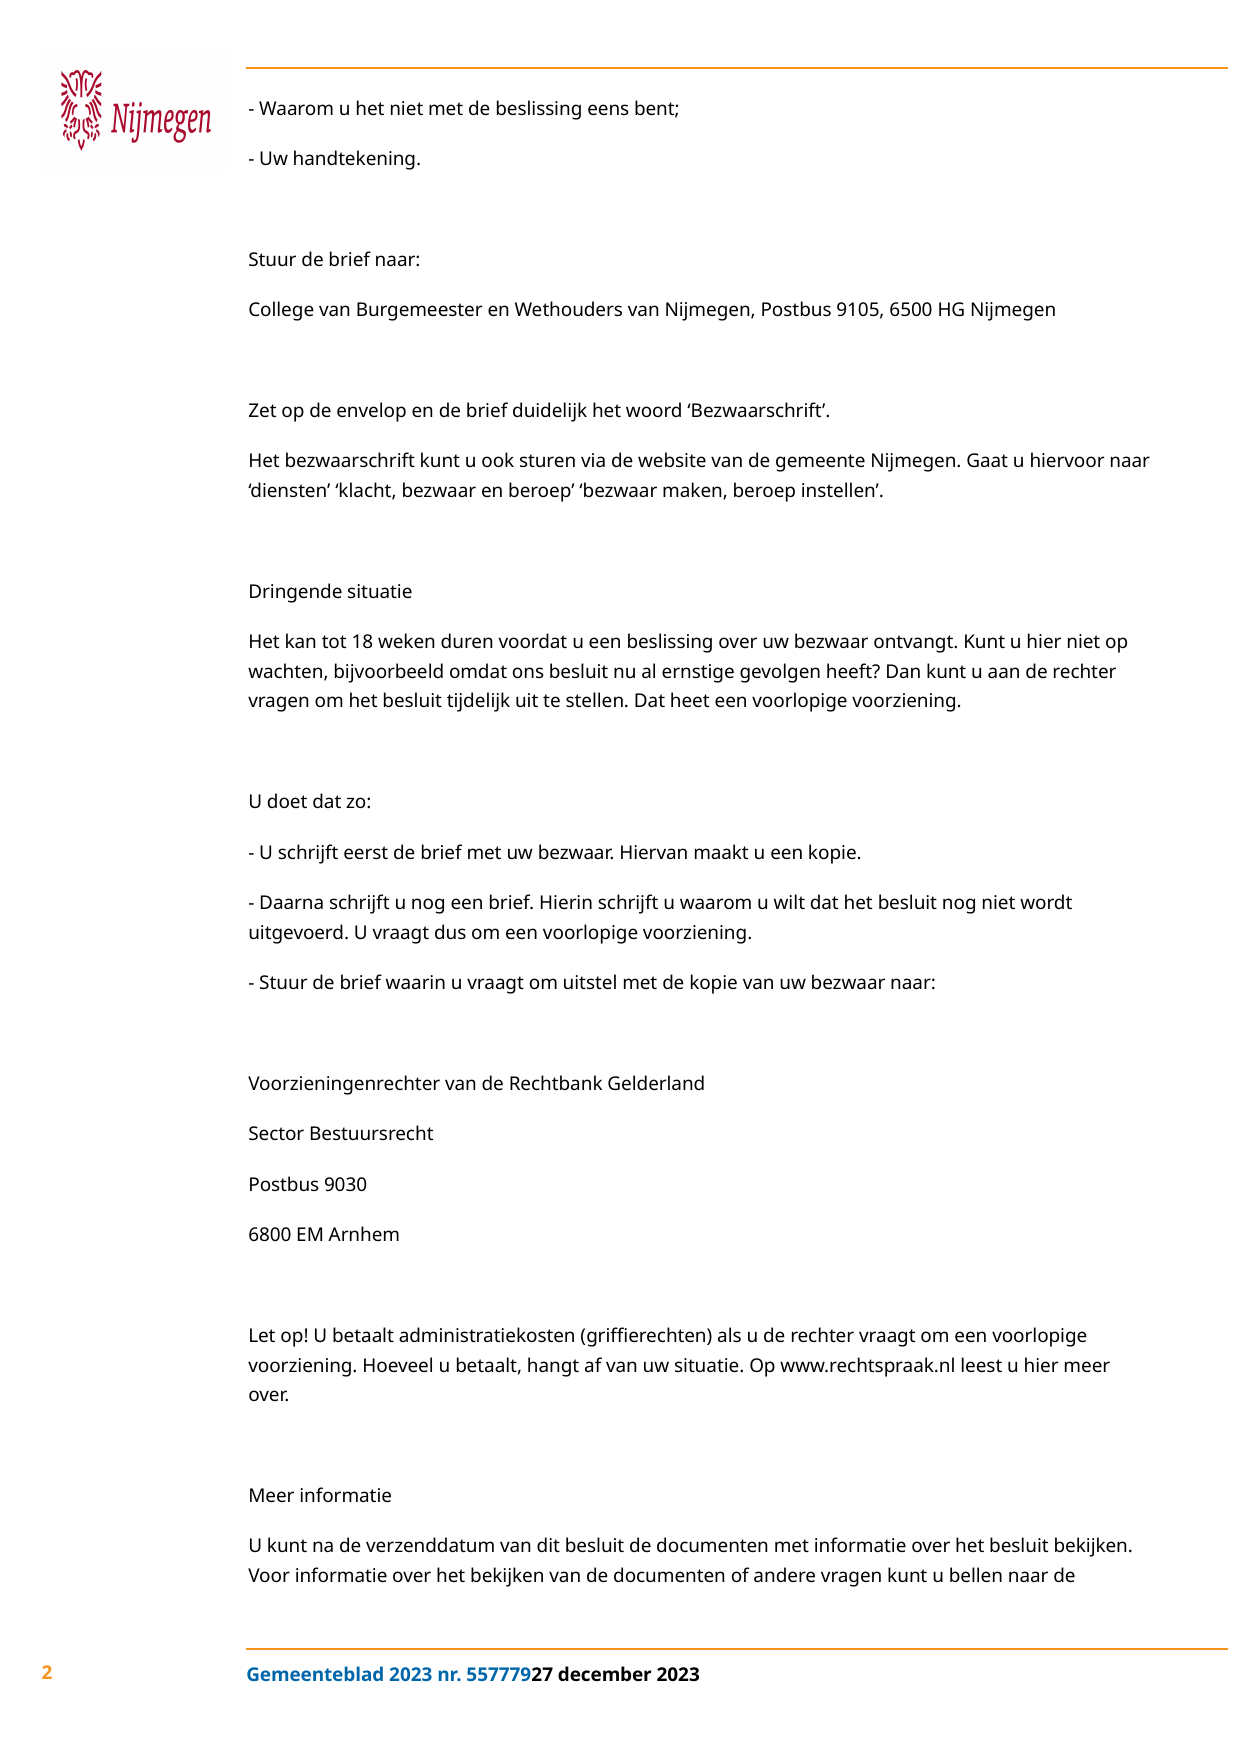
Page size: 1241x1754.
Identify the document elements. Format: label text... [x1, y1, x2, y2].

text Het kan tot 18 weken duren voordat u een beslissing over uw bezwaar ontvangt. Kunt u hier niet op wachten, bijvoorbeeld omdat ons besluit nu al ernstige gevolgen heeft? Dan kunt u aan de rechter vragen om het besluit tijdelijk uit te stellen. Dat heet een voorlopige voorziening. [248, 628, 1152, 713]
text - Stuur de brief waarin u vraagt om uitstel met de kopie van uw bezwaar naar: [248, 969, 1152, 995]
text - U schrijft eerst de brief met uw bezwaar. Hiervan maakt u een kopie. [248, 839, 1152, 865]
text U kunt na de verzenddatum van dit besluit de documenten met informatie over het besluit bekijken. Voor informatie over het bekijken van de documenten of andere vragen kunt u bellen naar de [248, 1533, 1152, 1588]
text Voorzieningenrechter van de Rechtbank Gelderland [248, 1070, 1152, 1096]
text Zet op de envelop en de brief duidelijk het woord ‘Bezwaarschrift’. [248, 397, 1152, 423]
text Postbus 9030 [248, 1171, 1152, 1197]
text College van Burgemeester en Wethouders van Nijmegen, Postbus 9105, 6500 HG Nijmegen [248, 296, 1152, 322]
text Sector Bestuursrecht [248, 1121, 1152, 1146]
text Let op! U betaalt administratiekosten (griffierechten) als u de rechter vraagt om een voorlopige voorziening. Hoeveel u betaalt, hangt af van uw situatie. Op www.rechtspraak.nl leest u hier meer over. [248, 1322, 1152, 1407]
text - Uw handtekening. [248, 145, 1152, 171]
picture [41, 47, 231, 172]
text - Daarna schrijft u nog een brief. Hierin schrijft u waarom u wilt dat het besluit nog niet wordt uitgevoerd. U vraagt dus om een voorlopige voorziening. [248, 889, 1152, 945]
text 6800 EM Arnhem [248, 1221, 1152, 1247]
text - Waarom u het niet met de beslissing eens bent; [248, 95, 1152, 121]
text Stuur de brief naar: [248, 246, 1152, 272]
text Dringende situatie [248, 578, 1152, 604]
text Meer informatie [248, 1482, 1152, 1508]
text Het bezwaarschrift kunt u ook sturen via de website van de gemeente Nijmegen. Gaat u hiervoor naar ‘diensten’ ‘klacht, bezwaar en beroep’ ‘bezwaar maken, beroep instellen’. [248, 448, 1152, 503]
text U doet dat zo: [248, 788, 1152, 814]
